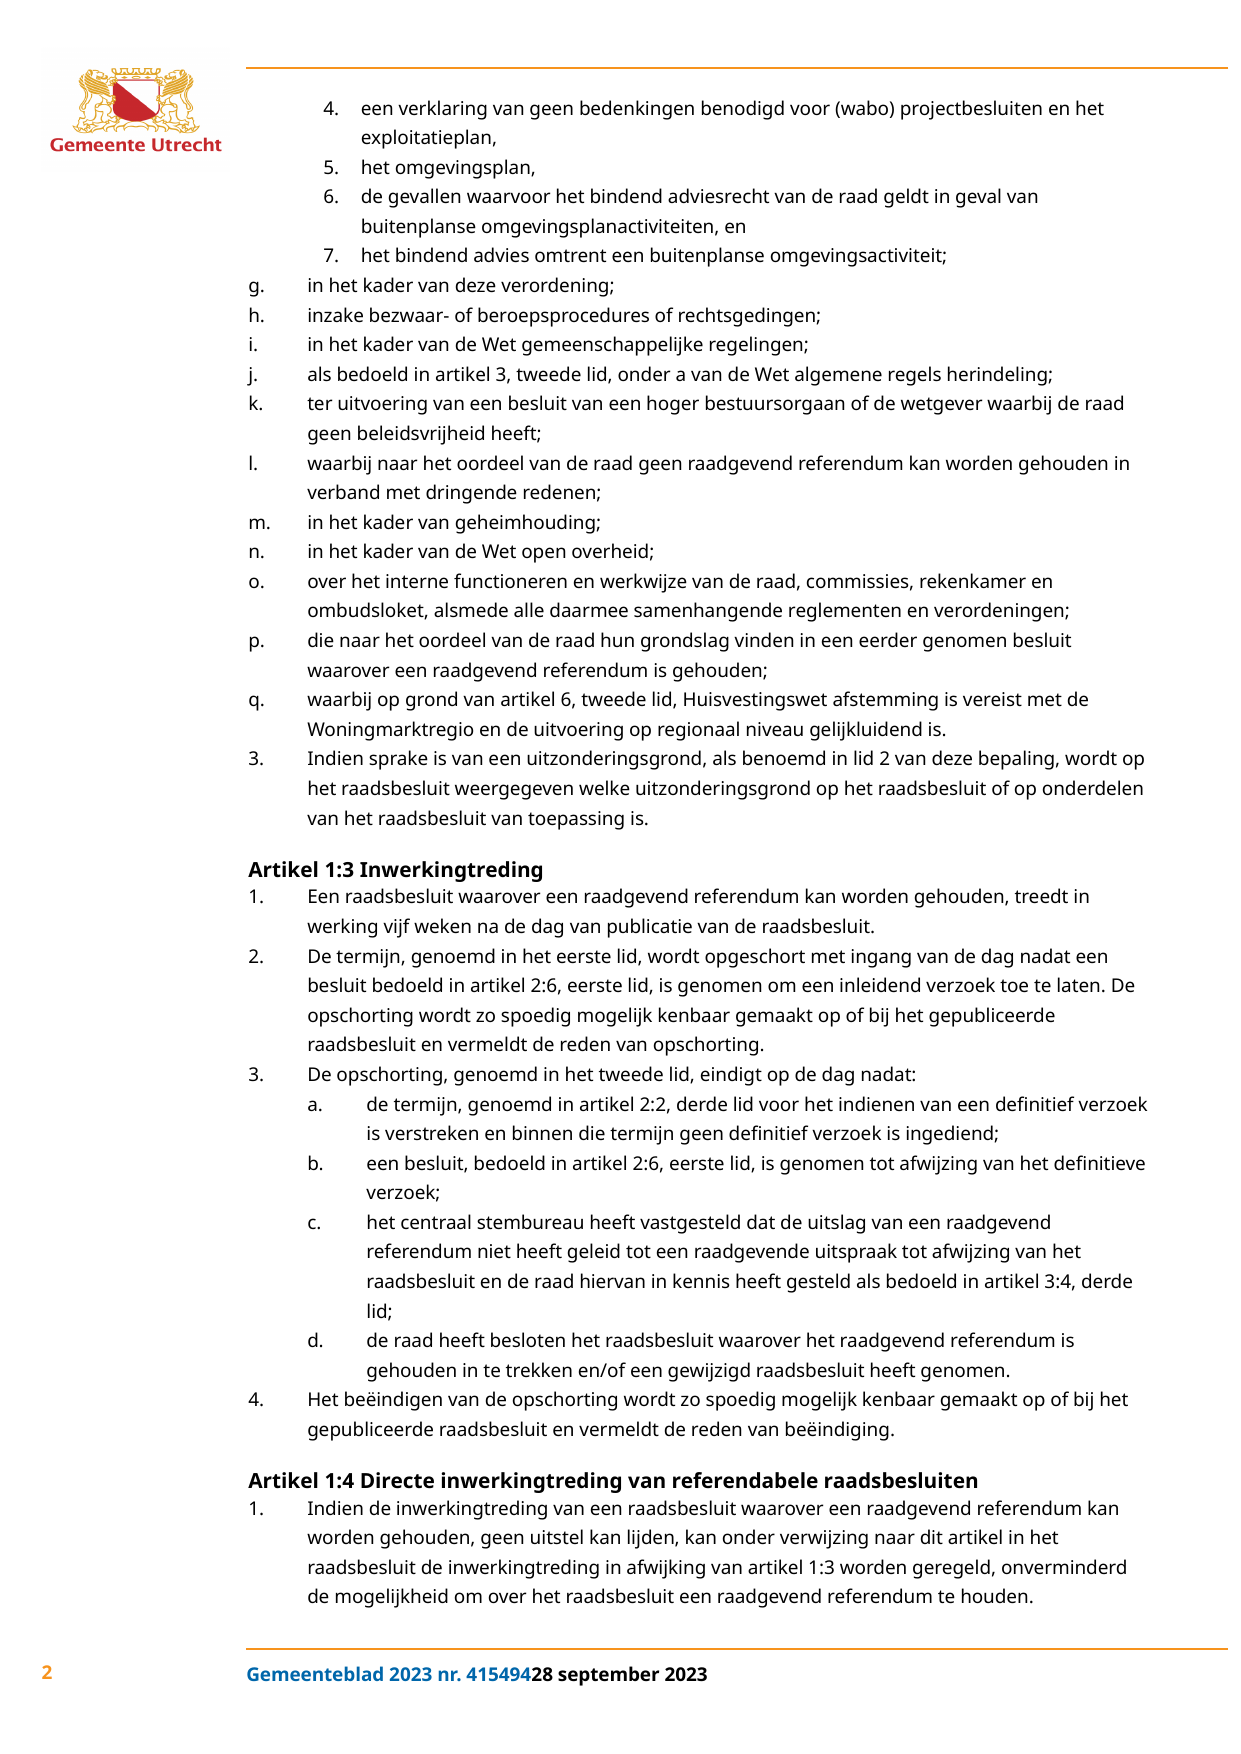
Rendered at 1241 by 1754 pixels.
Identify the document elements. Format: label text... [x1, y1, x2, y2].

list het bindend advies omtrent een buitenplanse omgevingsactiviteit; [323, 243, 1152, 268]
list de gevallen waarvoor het bindend adviesrecht van de raad geldt in geval van buitenplanse omgevingsplanactiviteiten, en [323, 183, 1152, 239]
list de termijn, genoemd in artikel 2:2, derde lid voor het indienen van een definitief verzoek is verstreken en binnen die termijn geen definitief verzoek is ingediend; [307, 1091, 1152, 1146]
list in het kader van de Wet gemeenschappelijke regelingen; [248, 331, 1152, 357]
list als bedoeld in artikel 3, tweede lid, onder a van de Wet algemene regels herindeling; [248, 361, 1152, 387]
list een verklaring van geen bedenkingen benodigd voor (wabo) projectbesluiten en het exploitatieplan, [323, 95, 1152, 150]
list Een raadsbesluit waarover een raadgevend referendum kan worden gehouden, treedt in werking vijf weken na de dag van publicatie van de raadsbesluit. [248, 884, 1152, 939]
list Indien sprake is van een uitzonderingsgrond, als benoemd in lid 2 van deze bepaling, wordt op het raadsbesluit weergegeven welke uitzonderingsgrond op het raadsbesluit of op onderdelen van het raadsbesluit van toepassing is. [248, 746, 1152, 831]
list waarbij naar het oordeel van de raad geen raadgevend referendum kan worden gehouden in verband met dringende redenen; [248, 450, 1152, 505]
picture [41, 47, 231, 172]
list waarbij op grond van artikel 6, tweede lid, Huisvestingswet afstemming is vereist met de Woningmarktregio en de uitvoering op regionaal niveau gelijkluidend is. [248, 686, 1152, 742]
text Artikel 1:4 Directe inwerkingtreding van referendabele raadsbesluiten [248, 1467, 1152, 1495]
list Indien de inwerkingtreding van een raadsbesluit waarover een raadgevend referendum kan worden gehouden, geen uitstel kan lijden, kan onder verwijzing naar dit artikel in het raadsbesluit de inwerkingtreding in afwijking van artikel 1:3 worden geregeld, onverminderd de mogelijkheid om over het raadsbesluit een raadgevend referendum te houden. [248, 1495, 1152, 1609]
list het centraal stembureau heeft vastgesteld dat de uitslag van een raadgevend referendum niet heeft geleid tot een raadgevende uitspraak tot afwijzing van het raadsbesluit en de raad hiervan in kennis heeft gesteld als bedoeld in artikel 3:4, derde lid; [307, 1209, 1152, 1323]
list de raad heeft besloten het raadsbesluit waarover het raadgevend referendum is gehouden in te trekken en/of een gewijzigd raadsbesluit heeft genomen. [307, 1327, 1152, 1383]
list ter uitvoering van een besluit van een hoger bestuursorgaan of de wetgever waarbij de raad geen beleidsvrijheid heeft; [248, 391, 1152, 446]
list die naar het oordeel van de raad hun grondslag vinden in een eerder genomen besluit waarover een raadgevend referendum is gehouden; [248, 627, 1152, 683]
list over het interne functioneren en werkwijze van de raad, commissies, rekenkamer en ombudsloket, alsmede alle daarmee samenhangende reglementen en verordeningen; [248, 568, 1152, 623]
list in het kader van deze verordening; [248, 272, 1152, 298]
text Artikel 1:3 Inwerkingtreding [248, 855, 1152, 884]
list het omgevingsplan, [323, 154, 1152, 180]
list een besluit, bedoeld in artikel 2:6, eerste lid, is genomen tot afwijzing van het definitieve verzoek; [307, 1150, 1152, 1205]
list in het kader van geheimhouding; [248, 509, 1152, 535]
list inzake bezwaar- of beroepsprocedures of rechtsgedingen; [248, 302, 1152, 328]
list Het beëindigen van de opschorting wordt zo spoedig mogelijk kenbaar gemaakt op of bij het gepubliceerde raadsbesluit en vermeldt de reden van beëindiging. [248, 1387, 1152, 1442]
list in het kader van de Wet open overheid; [248, 538, 1152, 564]
list De opschorting, genoemd in het tweede lid, eindigt op de dag nadat: [248, 1061, 1152, 1087]
list De termijn, genoemd in het eerste lid, wordt opgeschort met ingang van de dag nadat een besluit bedoeld in artikel 2:6, eerste lid, is genomen om een inleidend verzoek toe te laten. De opschorting wordt zo spoedig mogelijk kenbaar gemaakt op of bij het gepubliceerde raadsbesluit en vermeldt de reden van opschorting. [248, 943, 1152, 1057]
